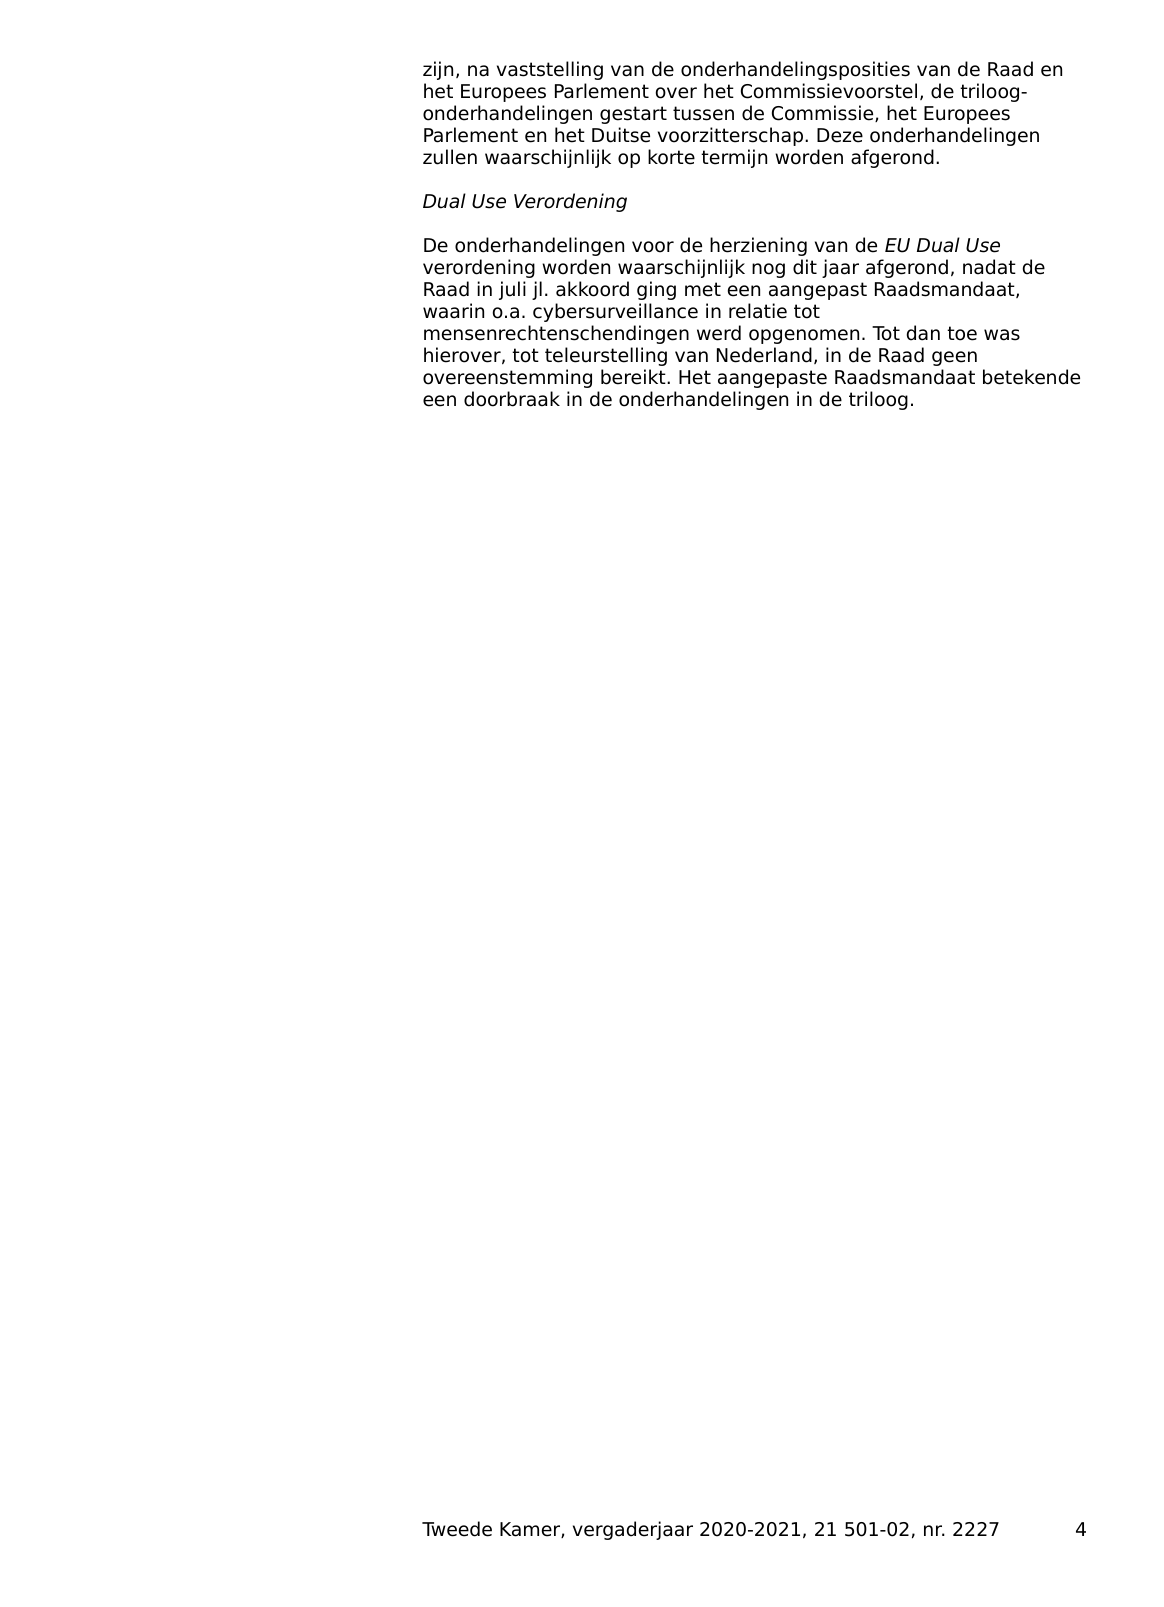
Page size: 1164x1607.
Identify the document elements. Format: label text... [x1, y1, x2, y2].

text De onderhandelingen voor de herziening van de EU Dual Use verordening worden waarschijnlijk nog dit jaar afgerond, nadat de Raad in juli jl. akkoord ging met een aangepast Raadsmandaat, waarin o.a. cybersurveillance in relatie tot mensenrechtenschendingen werd opgenomen. Tot dan toe was hierover, tot teleurstelling van Nederland, in de Raad geen overeenstemming bereikt. Het aangepaste Raadsmandaat betekende een doorbraak in de onderhandelingen in de triloog. [422, 235, 1087, 411]
text zijn, na vaststelling van de onderhandelingsposities van de Raad en het Europees Parlement over het Commissievoorstel, de triloog-onderhandelingen gestart tussen de Commissie, het Europees Parlement en het Duitse voorzitterschap. Deze onderhandelingen zullen waarschijnlijk op korte termijn worden afgerond. [422, 59, 1087, 169]
subtitle Dual Use Verordening [422, 191, 1087, 213]
